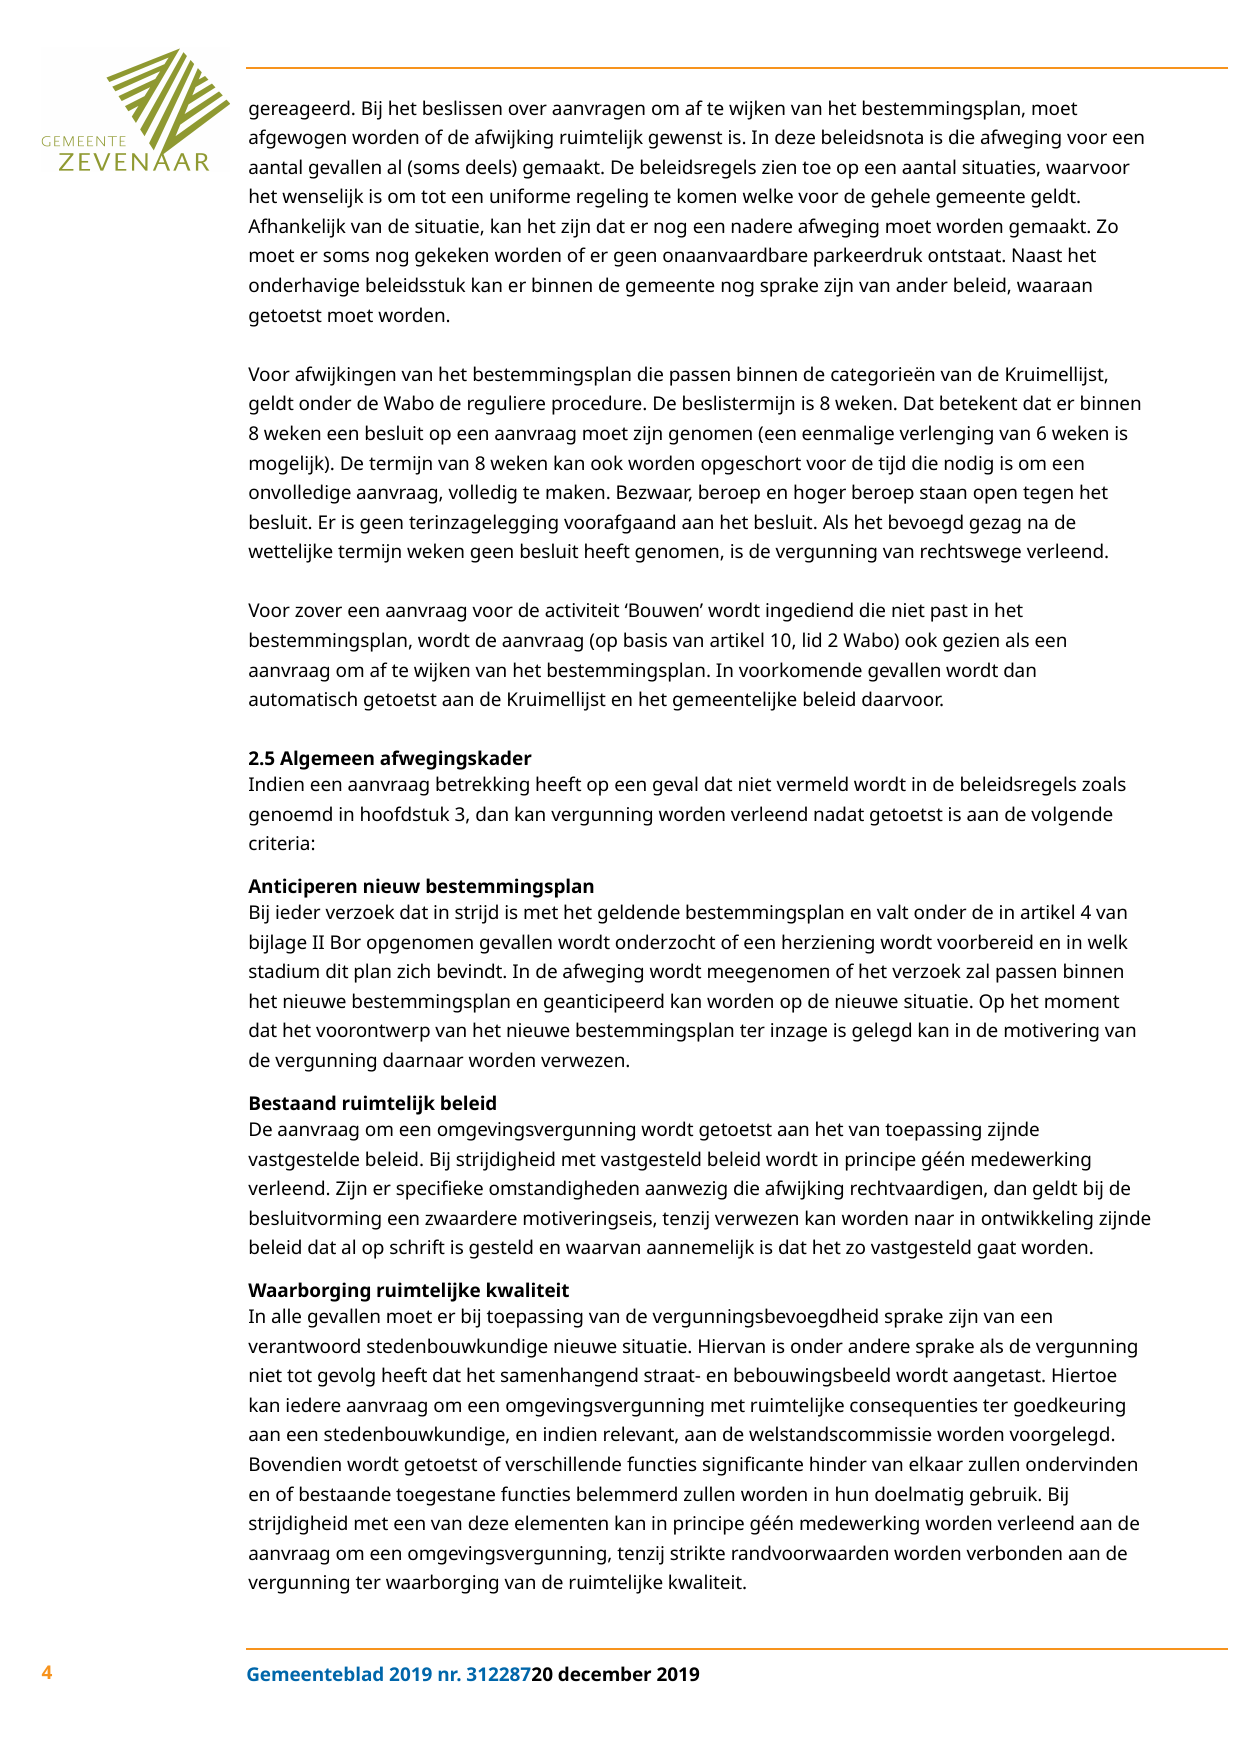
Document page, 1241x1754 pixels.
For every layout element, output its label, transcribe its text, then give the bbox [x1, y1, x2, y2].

text Waarborging ruimtelijke kwaliteit [248, 1278, 1152, 1303]
text gereageerd. Bij het beslissen over aanvragen om af te wijken van het bestemmingsplan, moet afgewogen worden of de afwijking ruimtelijk gewenst is. In deze beleidsnota is die afweging voor een aantal gevallen al (soms deels) gemaakt. De beleidsregels zien toe op een aantal situaties, waarvoor het wenselijk is om tot een uniforme regeling te komen welke voor de gehele gemeente geldt. Afhankelijk van de situatie, kan het zijn dat er nog een nadere afweging moet worden gemaakt. Zo moet er soms nog gekeken worden of er geen onaanvaardbare parkeerdruk ontstaat. Naast het onderhavige beleidsstuk kan er binnen de gemeente nog sprake zijn van ander beleid, waaraan getoetst moet worden. [248, 95, 1152, 328]
text 2.5 Algemeen afwegingskader [248, 746, 1152, 771]
text Bij ieder verzoek dat in strijd is met het geldende bestemmingsplan en valt onder de in artikel 4 van bijlage II Bor opgenomen gevallen wordt onderzocht of een herziening wordt voorbereid en in welk stadium dit plan zich bevindt. In de afweging wordt meegenomen of het verzoek zal passen binnen het nieuwe bestemmingsplan en geanticipeerd kan worden op de nieuwe situatie. Op het moment dat het voorontwerp van het nieuwe bestemmingsplan ter inzage is gelegd kan in de motivering van de vergunning daarnaar worden verwezen. [248, 899, 1152, 1073]
text Voor afwijkingen van het bestemmingsplan die passen binnen de categorieën van de Kruimellijst, geldt onder de Wabo de reguliere procedure. De beslistermijn is 8 weken. Dat betekent dat er binnen 8 weken een besluit op een aanvraag moet zijn genomen (een eenmalige verlenging van 6 weken is mogelijk). De termijn van 8 weken kan ook worden opgeschort voor de tijd die nodig is om een onvolledige aanvraag, volledig te maken. Bezwaar, beroep en hoger beroep staan open tegen het besluit. Er is geen terinzagelegging voorafgaand aan het besluit. Als het bevoegd gezag na de wettelijke termijn weken geen besluit heeft genomen, is de vergunning van rechtswege verleend. [248, 361, 1152, 564]
text Voor zover een aanvraag voor de activiteit ‘Bouwen’ wordt ingediend die niet past in het bestemmingsplan, wordt de aanvraag (op basis van artikel 10, lid 2 Wabo) ook gezien als een aanvraag om af te wijken van het bestemmingsplan. In voorkomende gevallen wordt dan automatisch getoetst aan de Kruimellijst en het gemeentelijke beleid daarvoor. [248, 598, 1152, 712]
picture [41, 47, 231, 172]
text Anticiperen nieuw bestemmingsplan [248, 874, 1152, 899]
text Bestaand ruimtelijk beleid [248, 1090, 1152, 1116]
text In alle gevallen moet er bij toepassing van de vergunningsbevoegdheid sprake zijn van een verantwoord stedenbouwkundige nieuwe situatie. Hiervan is onder andere sprake als de vergunning niet tot gevolg heeft dat het samenhangend straat- en bebouwingsbeeld wordt aangetast. Hiertoe kan iedere aanvraag om een omgevingsvergunning met ruimtelijke consequenties ter goedkeuring aan een stedenbouwkundige, en indien relevant, aan de welstandscommissie worden voorgelegd. Bovendien wordt getoetst of verschillende functies significante hinder van elkaar zullen ondervinden en of bestaande toegestane functies belemmerd zullen worden in hun doelmatig gebruik. Bij strijdigheid met een van deze elementen kan in principe géén medewerking worden verleend aan de aanvraag om een omgevingsvergunning, tenzij strikte randvoorwaarden worden verbonden aan de vergunning ter waarborging van de ruimtelijke kwaliteit. [248, 1303, 1152, 1595]
text Indien een aanvraag betrekking heeft op een geval dat niet vermeld wordt in de beleidsregels zoals genoemd in hoofdstuk 3, dan kan vergunning worden verleend nadat getoetst is aan de volgende criteria: [248, 771, 1152, 856]
text De aanvraag om een omgevingsvergunning wordt getoetst aan het van toepassing zijnde vastgestelde beleid. Bij strijdigheid met vastgesteld beleid wordt in principe géén medewerking verleend. Zijn er specifieke omstandigheden aanwezig die afwijking rechtvaardigen, dan geldt bij de besluitvorming een zwaardere motiveringseis, tenzij verwezen kan worden naar in ontwikkeling zijnde beleid dat al op schrift is gesteld en waarvan aannemelijk is dat het zo vastgesteld gaat worden. [248, 1116, 1152, 1260]
